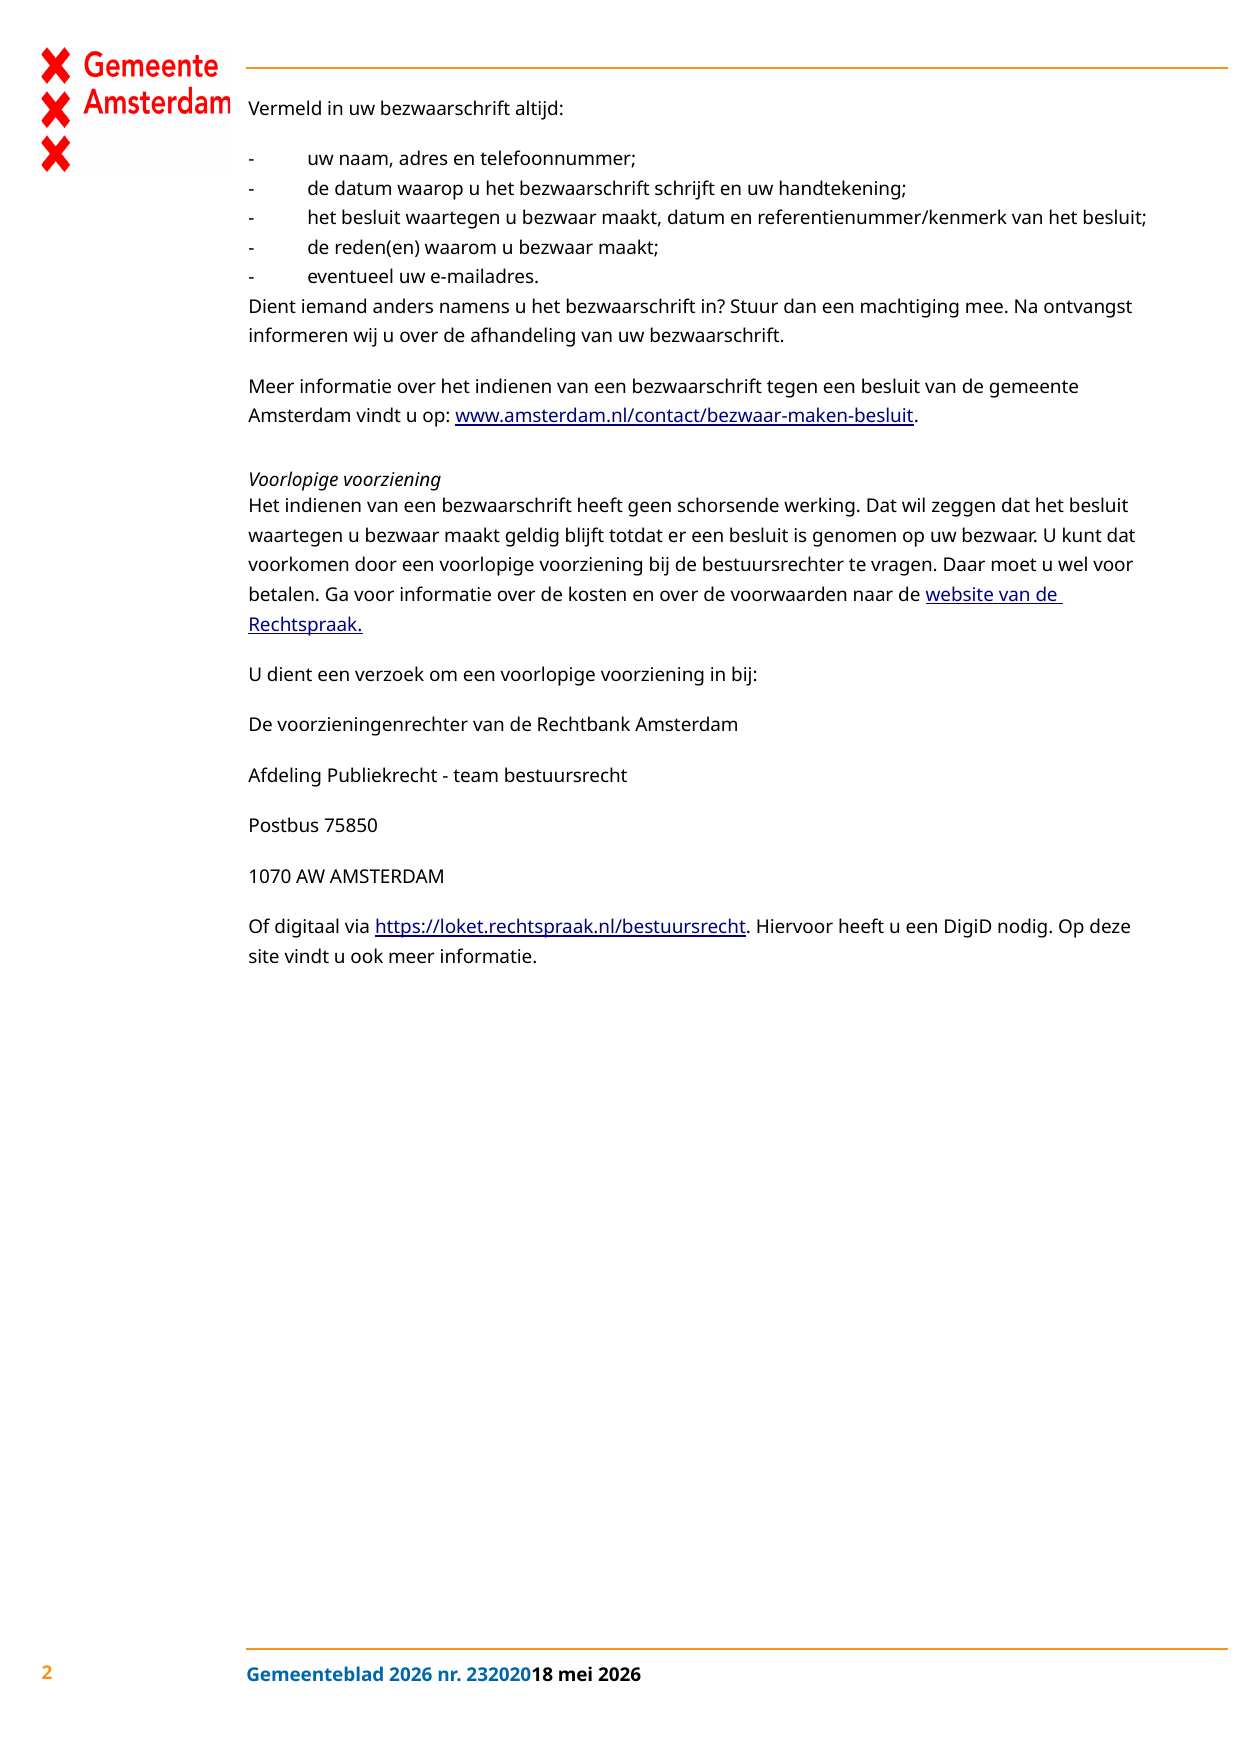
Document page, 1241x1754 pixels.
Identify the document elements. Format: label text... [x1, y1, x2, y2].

text U dient een verzoek om een voorlopige voorziening in bij: [248, 661, 1152, 687]
text Dient iemand anders namens u het bezwaarschrift in? Stuur dan een machtiging mee. Na ontvangst informeren wij u over de afhandeling van uw bezwaarschrift. [248, 293, 1152, 348]
text Postbus 75850 [248, 812, 1152, 838]
list de datum waarop u het bezwaarschrift schrijft en uw handtekening; [248, 175, 1152, 201]
list uw naam, adres en telefoonnummer; [248, 145, 1152, 171]
list het besluit waartegen u bezwaar maakt, datum en referentienummer/kenmerk van het besluit; [248, 204, 1152, 230]
text Of digitaal via https://loket.rechtspraak.nl/bestuursrecht. Hiervoor heeft u een DigiD nodig. Op deze site vindt u ook meer informatie. [248, 913, 1152, 968]
list eventueel uw e-mailadres. [248, 263, 1152, 289]
text Meer informatie over het indienen van een bezwaarschrift tegen een besluit van de gemeente Amsterdam vindt u op: www.amsterdam.nl/contact/bezwaar-maken-besluit. [248, 373, 1152, 428]
text Afdeling Publiekrecht - team bestuursrecht [248, 762, 1152, 788]
list de reden(en) waarom u bezwaar maakt; [248, 234, 1152, 260]
picture [41, 47, 231, 172]
text Vermeld in uw bezwaarschrift altijd: [248, 95, 1152, 121]
text Het indienen van een bezwaarschrift heeft geen schorsende werking. Dat wil zeggen dat het besluit waartegen u bezwaar maakt geldig blijft totdat er een besluit is genomen op uw bezwaar. U kunt dat voorkomen door een voorlopige voorziening bij de bestuursrechter te vragen. Daar moet u wel voor betalen. Ga voor informatie over de kosten en over de voorwaarden naar de website van de Rechtspraak. [248, 492, 1152, 636]
text Voorlopige voorziening [248, 467, 1152, 492]
text 1070 AW AMSTERDAM [248, 863, 1152, 888]
text De voorzieningenrechter van de Rechtbank Amsterdam [248, 712, 1152, 737]
